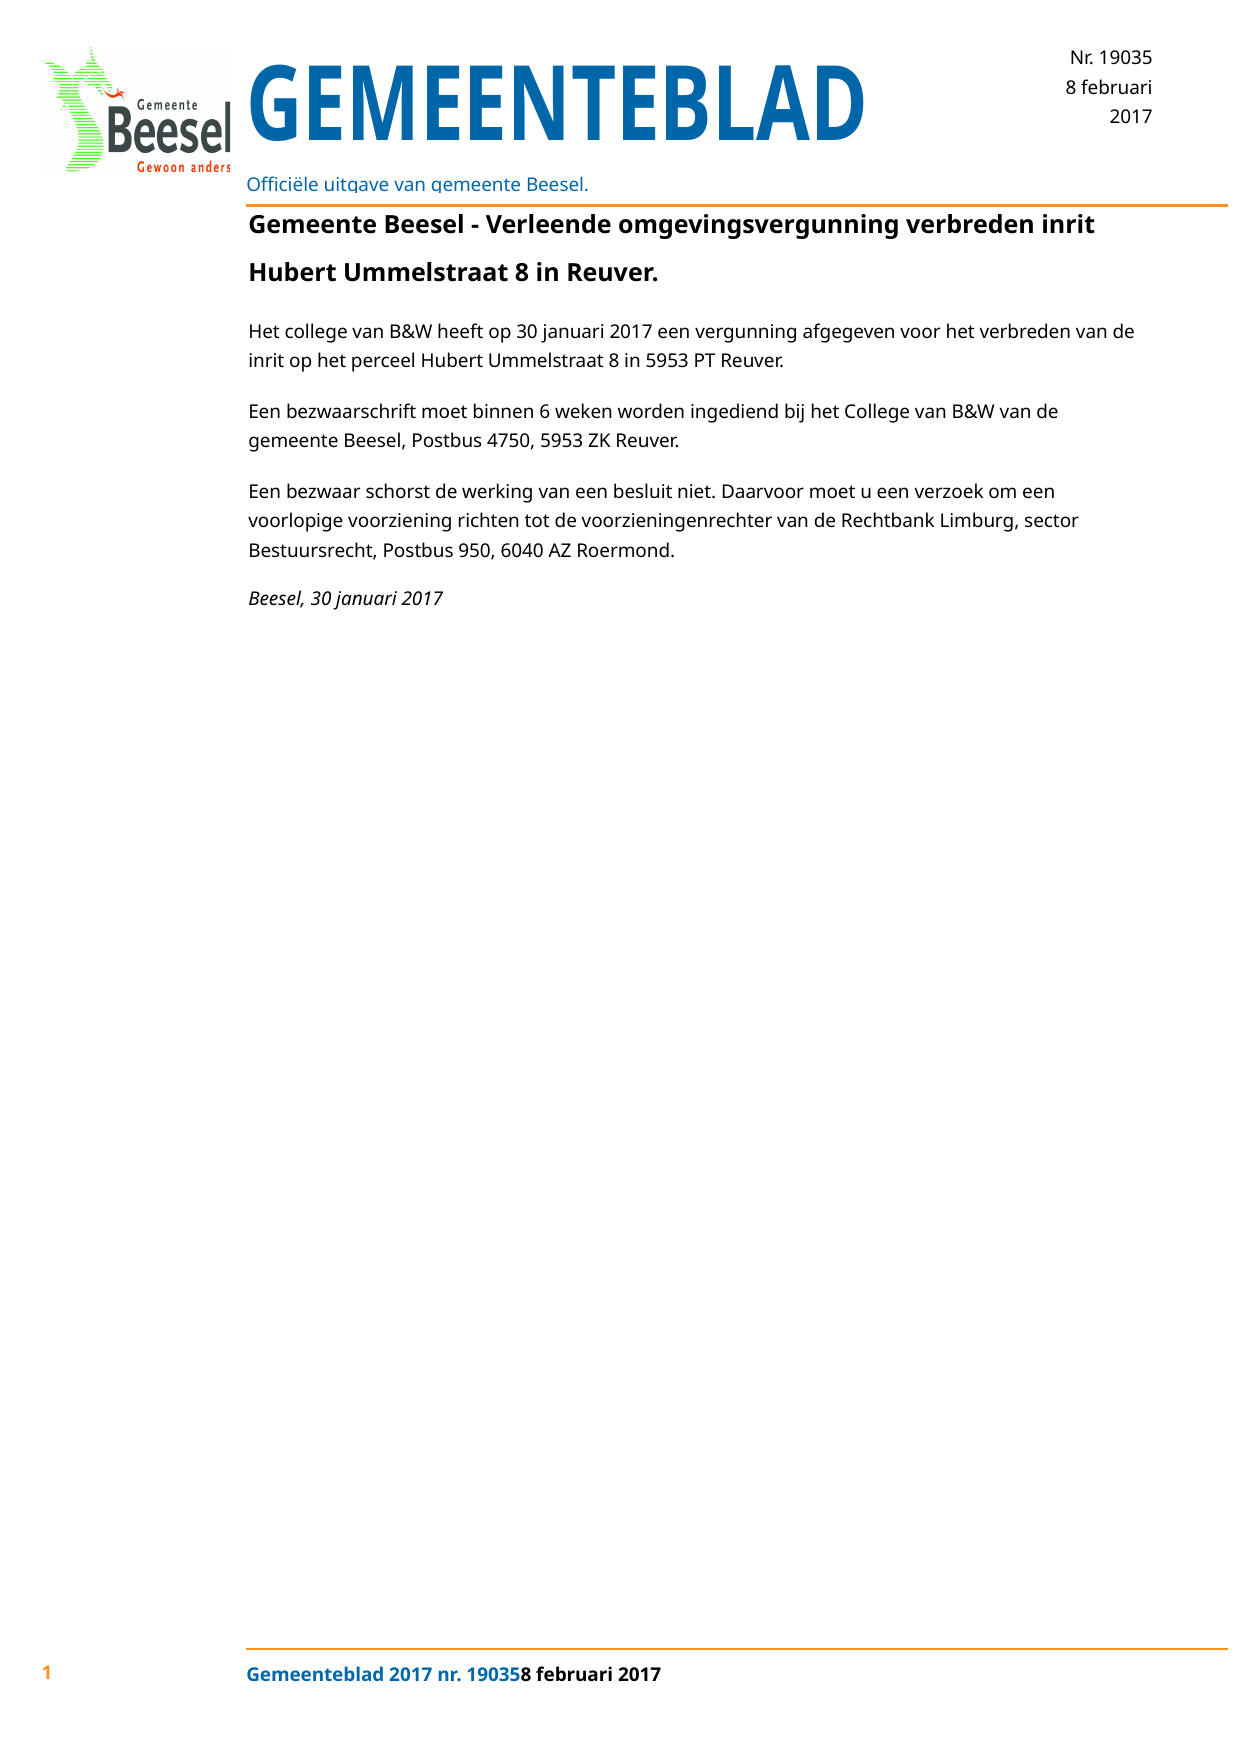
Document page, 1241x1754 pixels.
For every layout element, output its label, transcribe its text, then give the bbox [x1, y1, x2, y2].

text Een bezwaarschrift moet binnen 6 weken worden ingediend bij het College van B&W van de gemeente Beesel, Postbus 4750, 5953 ZK Reuver. [248, 398, 1152, 453]
text Beesel, 30 januari 2017 [248, 585, 1152, 611]
text Een bezwaar schorst de werking van een besluit niet. Daarvoor moet u een verzoek om een voorlopige voorziening richten tot de voorzieningenrechter van de Rechtbank Limburg, sector Bestuursrecht, Postbus 950, 6040 AZ Roermond. [248, 478, 1152, 563]
picture [41, 47, 231, 172]
text Gemeente Beesel - Verleende omgevingsvergunning verbreden inrit Hubert Ummelstraat 8 in Reuver. [248, 207, 1152, 288]
text Het college van B&W heeft op 30 januari 2017 een vergunning afgegeven voor het verbreden van de inrit op het perceel Hubert Ummelstraat 8 in 5953 PT Reuver. [248, 318, 1152, 373]
